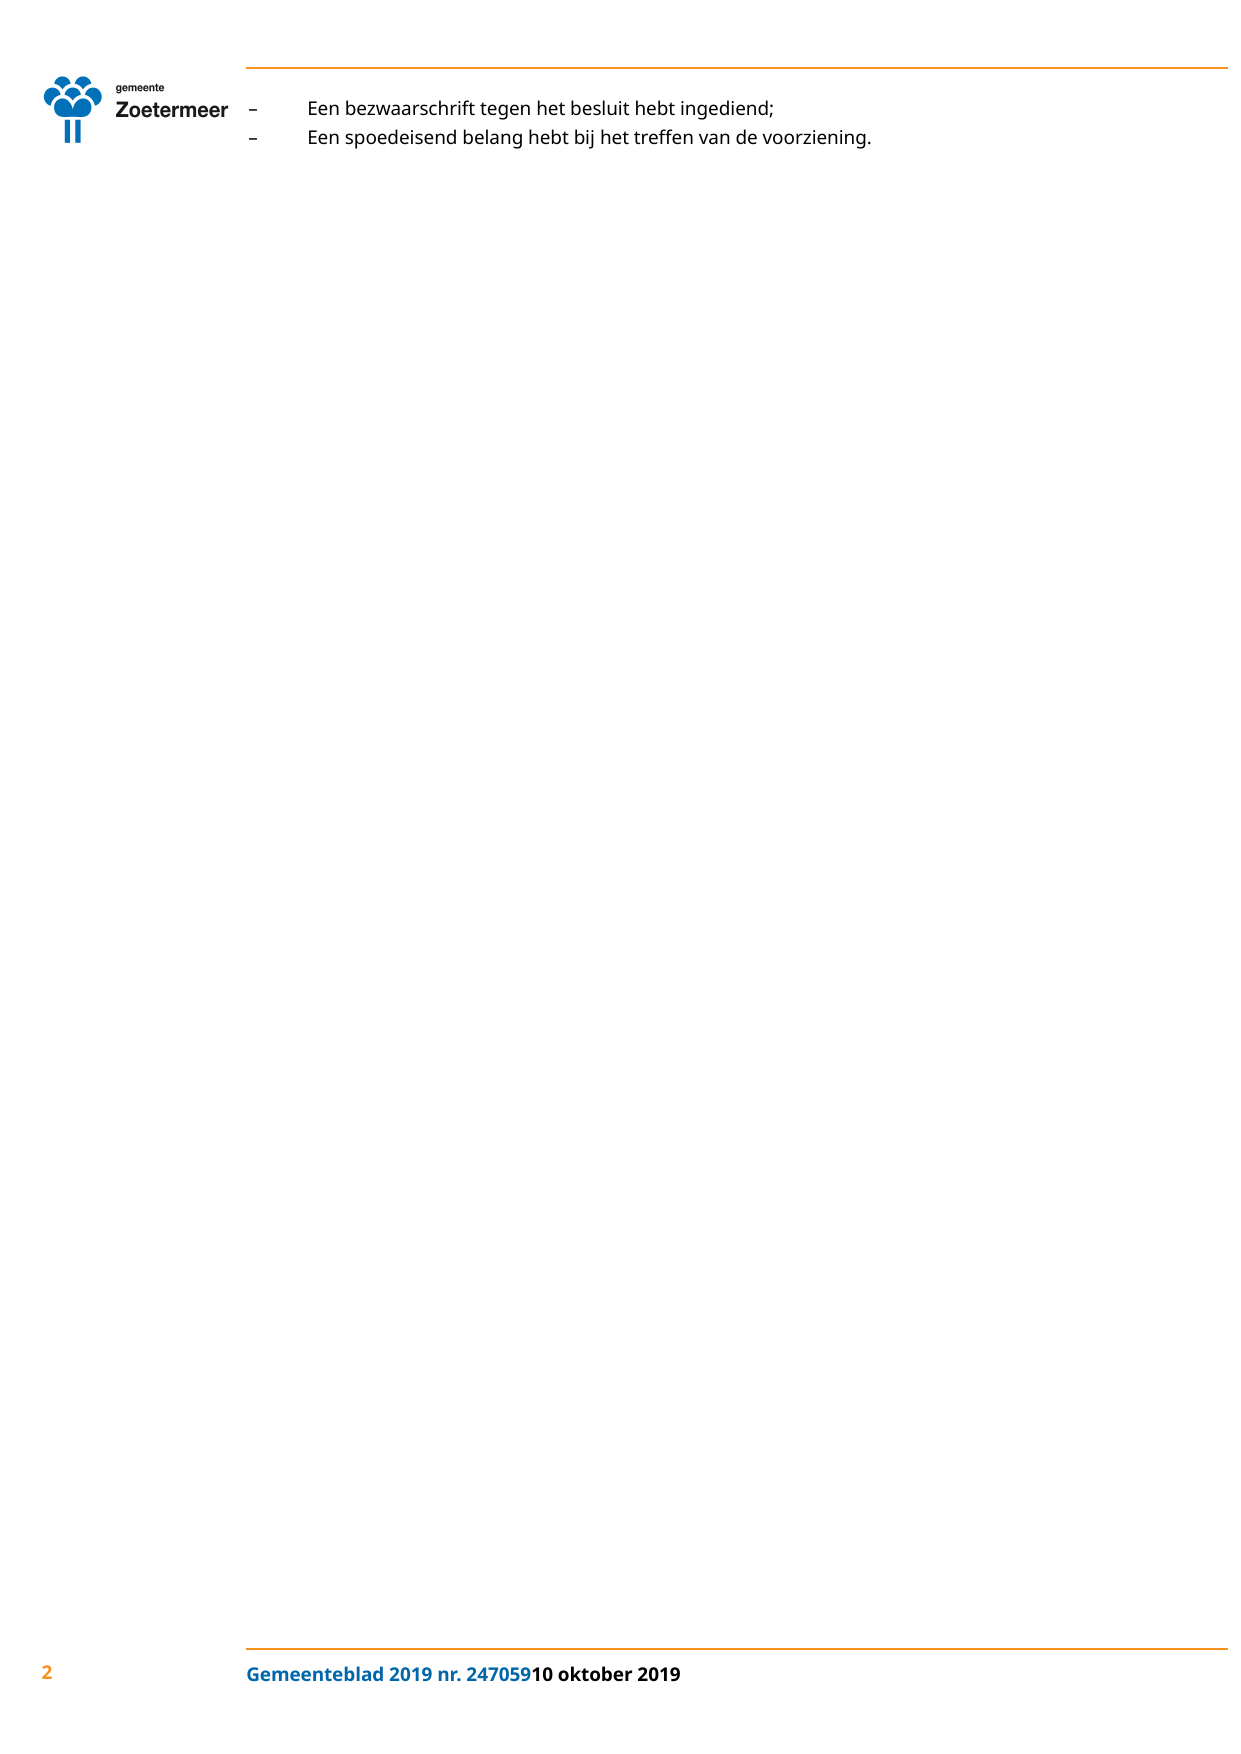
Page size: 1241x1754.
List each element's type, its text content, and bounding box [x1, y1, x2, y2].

list Een spoedeisend belang hebt bij het treffen van de voorziening. [248, 124, 1152, 150]
list Een bezwaarschrift tegen het besluit hebt ingediend; [248, 95, 1152, 121]
picture [41, 47, 231, 172]
